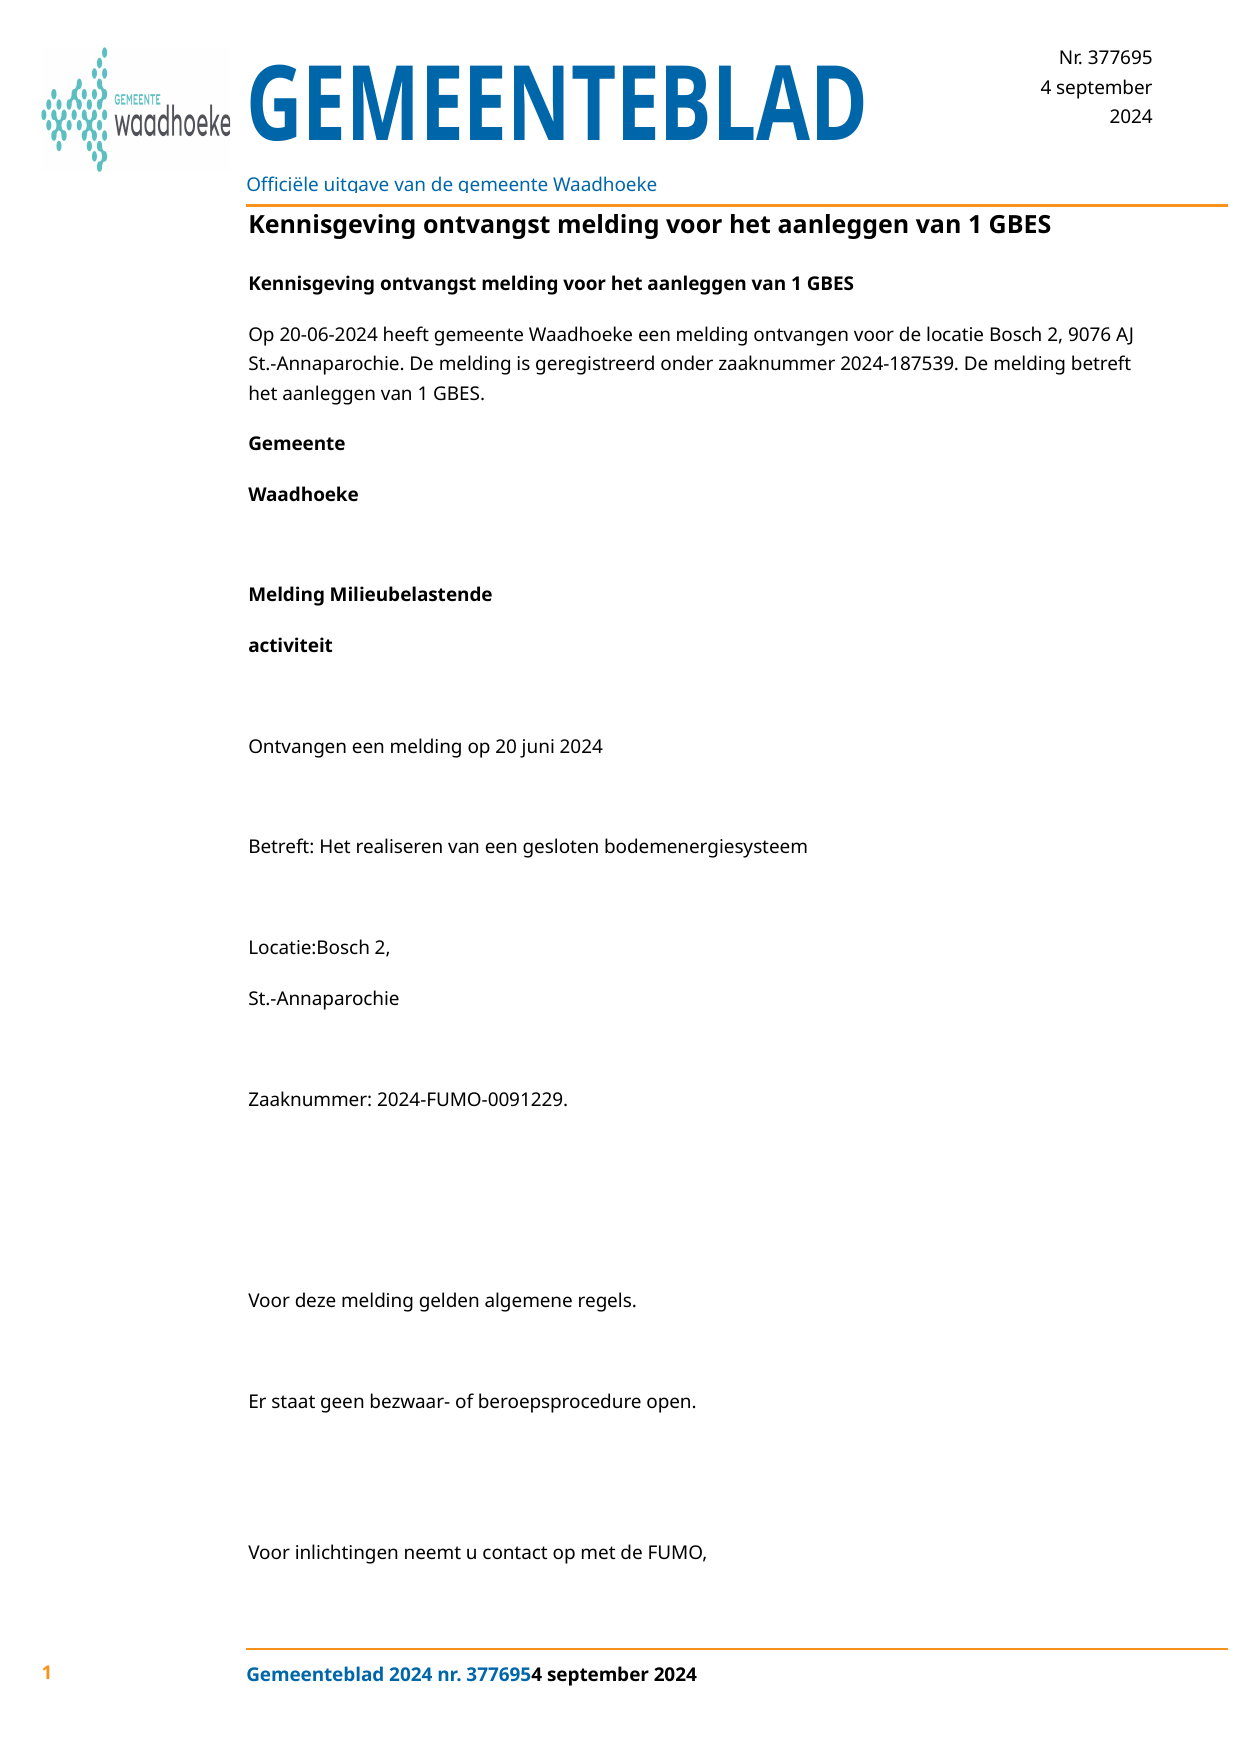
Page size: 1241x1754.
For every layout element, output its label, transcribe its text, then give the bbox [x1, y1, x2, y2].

text Betreft: Het realiseren van een gesloten bodemenergiesysteem [248, 834, 1152, 859]
text activiteit [248, 632, 1152, 658]
text Waadhoeke [248, 481, 1152, 506]
text Voor inlichtingen neemt u contact op met de FUMO, [248, 1539, 1152, 1565]
picture [41, 47, 231, 172]
text Zaaknummer: 2024-FUMO-0091229. [248, 1086, 1152, 1111]
text Op 20-06-2024 heeft gemeente Waadhoeke een melding ontvangen voor de locatie Bosch 2, 9076 AJ St.-Annaparochie. De melding is geregistreerd onder zaaknummer 2024-187539. De melding betreft het aanleggen van 1 GBES. [248, 321, 1152, 406]
text St.-Annaparochie [248, 985, 1152, 1011]
text Kennisgeving ontvangst melding voor het aanleggen van 1 GBES [248, 207, 1152, 241]
text Voor deze melding gelden algemene regels. [248, 1287, 1152, 1313]
text Locatie:Bosch 2, [248, 934, 1152, 960]
text Gemeente [248, 430, 1152, 456]
text Melding Milieubelastende [248, 582, 1152, 607]
text Ontvangen een melding op 20 juni 2024 [248, 733, 1152, 758]
text Kennisgeving ontvangst melding voor het aanleggen van 1 GBES [248, 270, 1152, 296]
text Er staat geen bezwaar- of beroepsprocedure open. [248, 1388, 1152, 1414]
